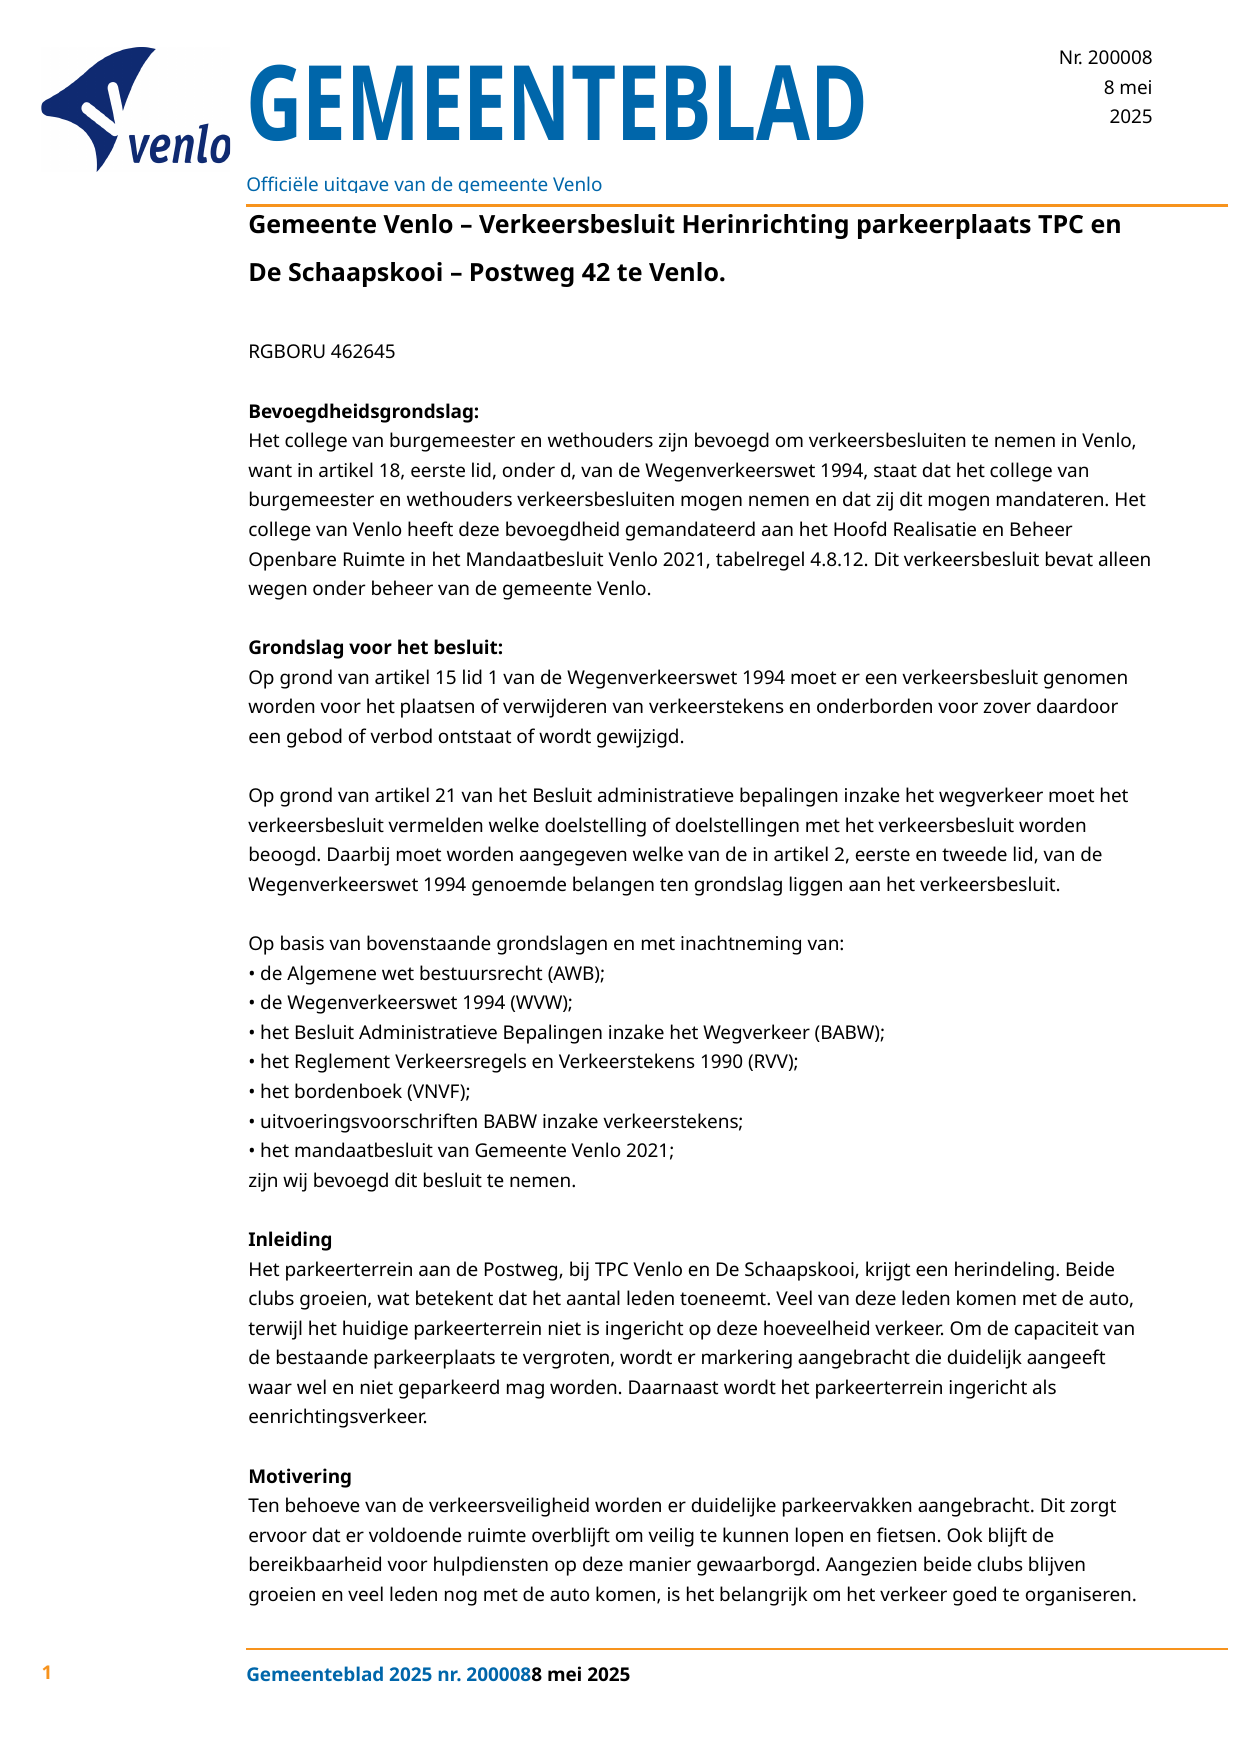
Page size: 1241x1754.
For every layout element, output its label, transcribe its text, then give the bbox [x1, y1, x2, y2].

text Inleiding [248, 1226, 1152, 1252]
text zijn wij bevoegd dit besluit te nemen. [248, 1167, 1152, 1193]
text Op grond van artikel 21 van het Besluit administratieve bepalingen inzake het wegverkeer moet het verkeersbesluit vermelden welke doelstelling of doelstellingen met het verkeersbesluit worden beoogd. Daarbij moet worden aangegeven welke van de in artikel 2, eerste en tweede lid, van de Wegenverkeerswet 1994 genoemde belangen ten grondslag liggen aan het verkeersbesluit. [248, 782, 1152, 897]
text Op basis van bovenstaande grondslagen en met inachtneming van: [248, 930, 1152, 956]
text • het Besluit Administratieve Bepalingen inzake het Wegverkeer (BABW); [248, 1019, 1152, 1045]
text • de Algemene wet bestuursrecht (AWB); [248, 960, 1152, 986]
text Ten behoeve van de verkeersveiligheid worden er duidelijke parkeervakken aangebracht. Dit zorgt ervoor dat er voldoende ruimte overblijft om veilig te kunnen lopen en fietsen. Ook blijft de bereikbaarheid voor hulpdiensten op deze manier gewaarborgd. Aangezien beide clubs blijven groeien en veel leden nog met de auto komen, is het belangrijk om het verkeer goed te organiseren. [248, 1492, 1152, 1607]
text Grondslag voor het besluit: [248, 634, 1152, 660]
text • het bordenboek (VNVF); [248, 1078, 1152, 1104]
text Motivering [248, 1463, 1152, 1488]
text • de Wegenverkeerswet 1994 (WVW); [248, 989, 1152, 1015]
text • uitvoeringsvoorschriften BABW inzake verkeerstekens; [248, 1108, 1152, 1133]
text Het parkeerterrein aan de Postweg, bij TPC Venlo en De Schaapskooi, krijgt een herindeling. Beide clubs groeien, wat betekent dat het aantal leden toeneemt. Veel van deze leden komen met de auto, terwijl het huidige parkeerterrein niet is ingericht op deze hoeveelheid verkeer. Om de capaciteit van de bestaande parkeerplaats te vergroten, wordt er markering aangebracht die duidelijk aangeeft waar wel en niet geparkeerd mag worden. Daarnaast wordt het parkeerterrein ingericht als eenrichtingsverkeer. [248, 1256, 1152, 1429]
text • het Reglement Verkeersregels en Verkeerstekens 1990 (RVV); [248, 1049, 1152, 1074]
text Gemeente Venlo – Verkeersbesluit Herinrichting parkeerplaats TPC en De Schaapskooi – Postweg 42 te Venlo. [248, 207, 1152, 288]
text Het college van burgemeester en wethouders zijn bevoegd om verkeersbesluiten te nemen in Venlo, want in artikel 18, eerste lid, onder d, van de Wegenverkeerswet 1994, staat dat het college van burgemeester en wethouders verkeersbesluiten mogen nemen en dat zij dit mogen mandateren. Het college van Venlo heeft deze bevoegdheid gemandateerd aan het Hoofd Realisatie en Beheer Openbare Ruimte in het Mandaatbesluit Venlo 2021, tabelregel 4.8.12. Dit verkeersbesluit bevat alleen wegen onder beheer van de gemeente Venlo. [248, 427, 1152, 601]
text • het mandaatbesluit van Gemeente Venlo 2021; [248, 1137, 1152, 1163]
picture [41, 47, 231, 172]
text Op grond van artikel 15 lid 1 van de Wegenverkeerswet 1994 moet er een verkeersbesluit genomen worden voor het plaatsen of verwijderen van verkeerstekens en onderborden voor zover daardoor een gebod of verbod ontstaat of wordt gewijzigd. [248, 664, 1152, 749]
text RGBORU 462645 [248, 339, 1152, 364]
text Bevoegdheidsgrondslag: [248, 398, 1152, 423]
